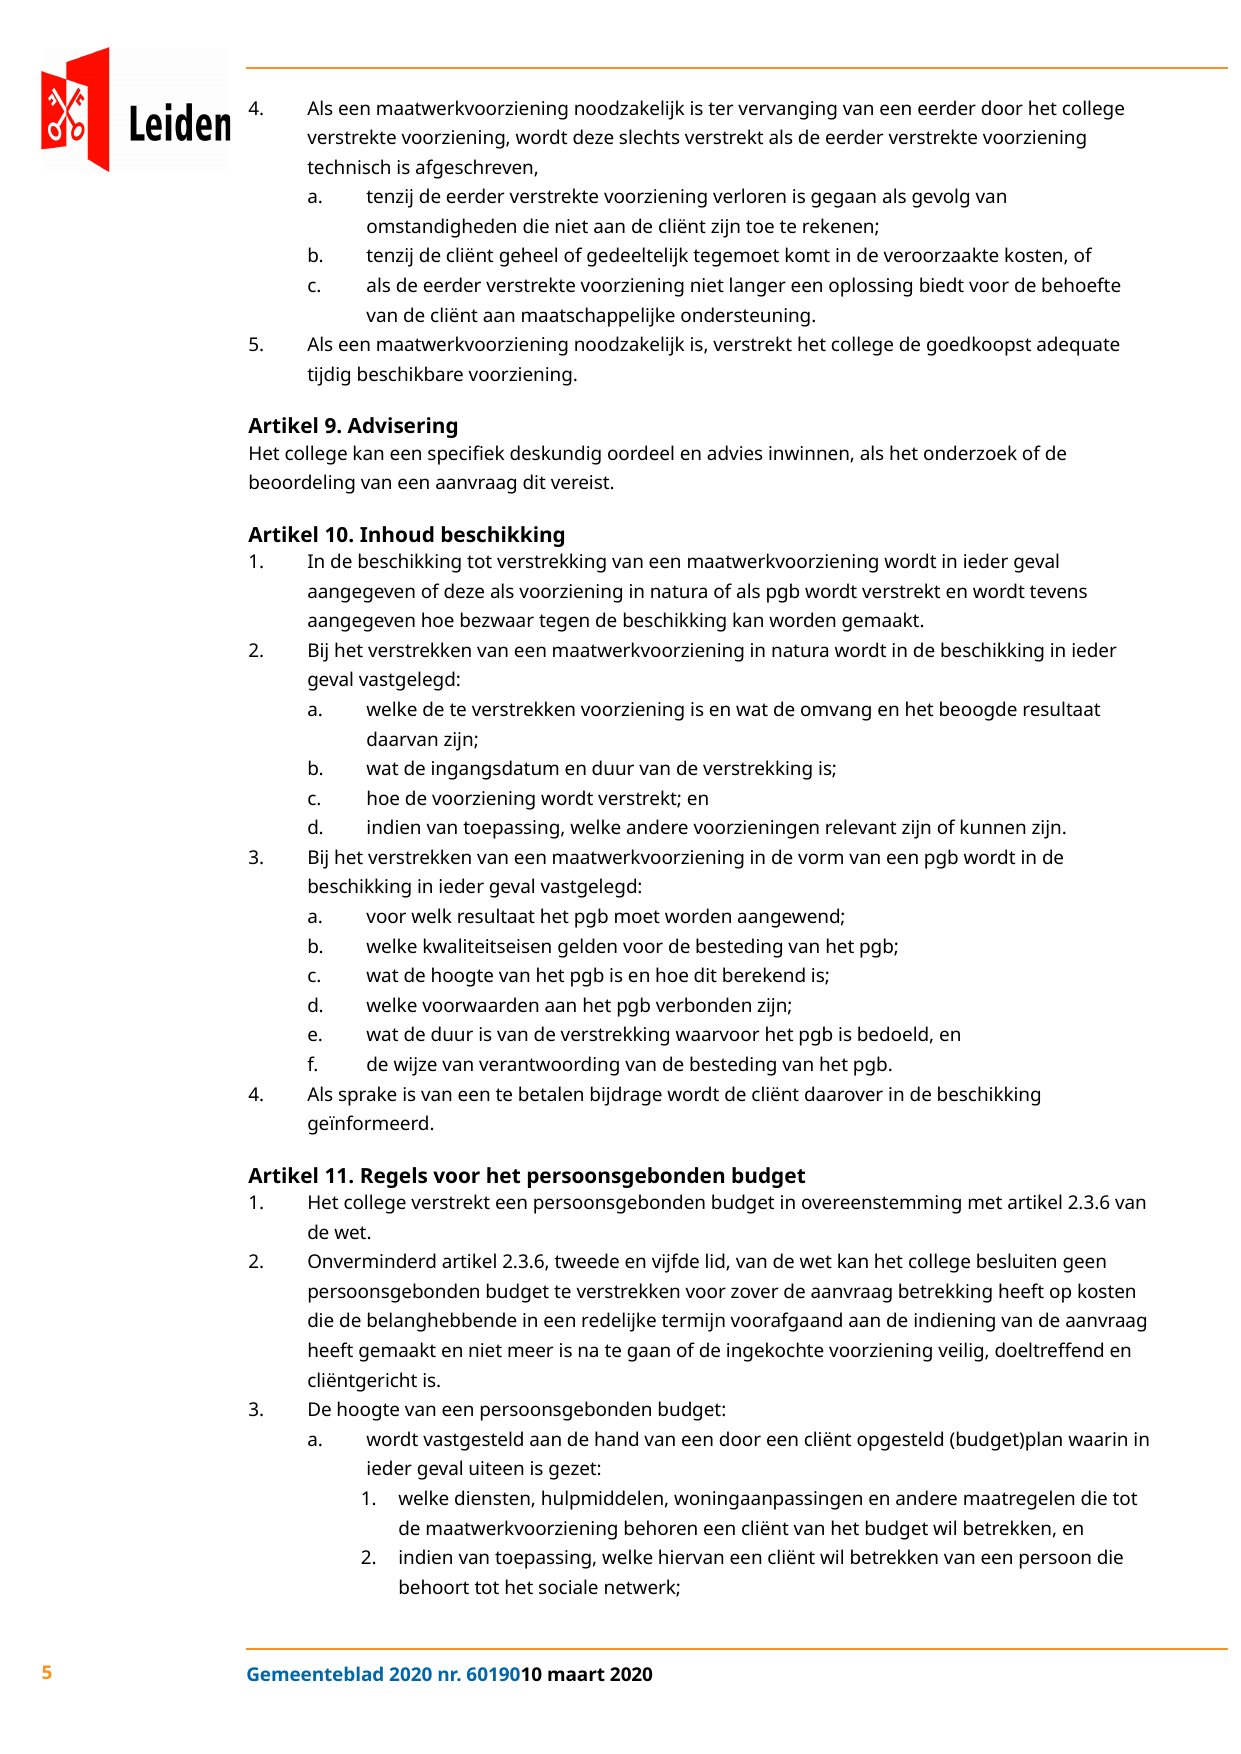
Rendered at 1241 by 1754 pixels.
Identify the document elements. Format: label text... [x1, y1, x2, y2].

list Het college verstrekt een persoonsgebonden budget in overeenstemming met artikel 2.3.6 van de wet. [248, 1189, 1152, 1244]
list tenzij de cliënt geheel of gedeeltelijk tegemoet komt in de veroorzaakte kosten, of [307, 243, 1152, 268]
list De hoogte van een persoonsgebonden budget: [248, 1396, 1152, 1422]
list de wijze van verantwoording van de besteding van het pgb. [307, 1051, 1152, 1077]
text Het college kan een specifiek deskundig oordeel en advies inwinnen, als het onderzoek of de beoordeling van een aanvraag dit vereist. [248, 440, 1152, 495]
list als de eerder verstrekte voorziening niet langer een oplossing biedt voor de behoefte van de cliënt aan maatschappelijke ondersteuning. [307, 272, 1152, 328]
list Onverminderd artikel 2.3.6, tweede en vijfde lid, van de wet kan het college besluiten geen persoonsgebonden budget te verstrekken voor zover de aanvraag betrekking heeft op kosten die de belanghebbende in een redelijke termijn voorafgaand aan de indiening van de aanvraag heeft gemaakt en niet meer is na te gaan of de ingekochte voorziening veilig, doeltreffend en cliëntgericht is. [248, 1248, 1152, 1392]
list tenzij de eerder verstrekte voorziening verloren is gegaan als gevolg van omstandigheden die niet aan de cliënt zijn toe te rekenen; [307, 183, 1152, 239]
list Bij het verstrekken van een maatwerkvoorziening in natura wordt in de beschikking in ieder geval vastgelegd: [248, 637, 1152, 692]
picture [41, 47, 231, 172]
text Artikel 9. Advisering [248, 411, 1152, 440]
text Artikel 10. Inhoud beschikking [248, 520, 1152, 548]
list welke diensten, hulpmiddelen, woningaanpassingen en andere maatregelen die tot de maatwerkvoorziening behoren een cliënt van het budget wil betrekken, en [361, 1485, 1152, 1540]
list wat de duur is van de verstrekking waarvoor het pgb is bedoeld, en [307, 1022, 1152, 1047]
list welke voorwaarden aan het pgb verbonden zijn; [307, 992, 1152, 1018]
list Als een maatwerkvoorziening noodzakelijk is, verstrekt het college de goedkoopst adequate tijdig beschikbare voorziening. [248, 331, 1152, 387]
list Als een maatwerkvoorziening noodzakelijk is ter vervanging van een eerder door het college verstrekte voorziening, wordt deze slechts verstrekt als de eerder verstrekte voorziening technisch is afgeschreven, [248, 95, 1152, 180]
list welke de te verstrekken voorziening is en wat de omvang en het beoogde resultaat daarvan zijn; [307, 696, 1152, 752]
list wat de hoogte van het pgb is en hoe dit berekend is; [307, 962, 1152, 988]
list Als sprake is van een te betalen bijdrage wordt de cliënt daarover in de beschikking geïnformeerd. [248, 1081, 1152, 1136]
list welke kwaliteitseisen gelden voor de besteding van het pgb; [307, 933, 1152, 959]
list indien van toepassing, welke hiervan een cliënt wil betrekken van een persoon die behoort tot het sociale netwerk; [361, 1544, 1152, 1599]
list indien van toepassing, welke andere voorzieningen relevant zijn of kunnen zijn. [307, 814, 1152, 840]
list hoe de voorziening wordt verstrekt; en [307, 785, 1152, 811]
list voor welk resultaat het pgb moet worden aangewend; [307, 903, 1152, 929]
list wat de ingangsdatum en duur van de verstrekking is; [307, 755, 1152, 781]
list In de beschikking tot verstrekking van een maatwerkvoorziening wordt in ieder geval aangegeven of deze als voorziening in natura of als pgb wordt verstrekt en wordt tevens aangegeven hoe bezwaar tegen de beschikking kan worden gemaakt. [248, 548, 1152, 633]
list Bij het verstrekken van een maatwerkvoorziening in de vorm van een pgb wordt in de beschikking in ieder geval vastgelegd: [248, 844, 1152, 899]
text Artikel 11. Regels voor het persoonsgebonden budget [248, 1161, 1152, 1189]
list wordt vastgesteld aan de hand van een door een cliënt opgesteld (budget)plan waarin in ieder geval uiteen is gezet: [307, 1426, 1152, 1481]
